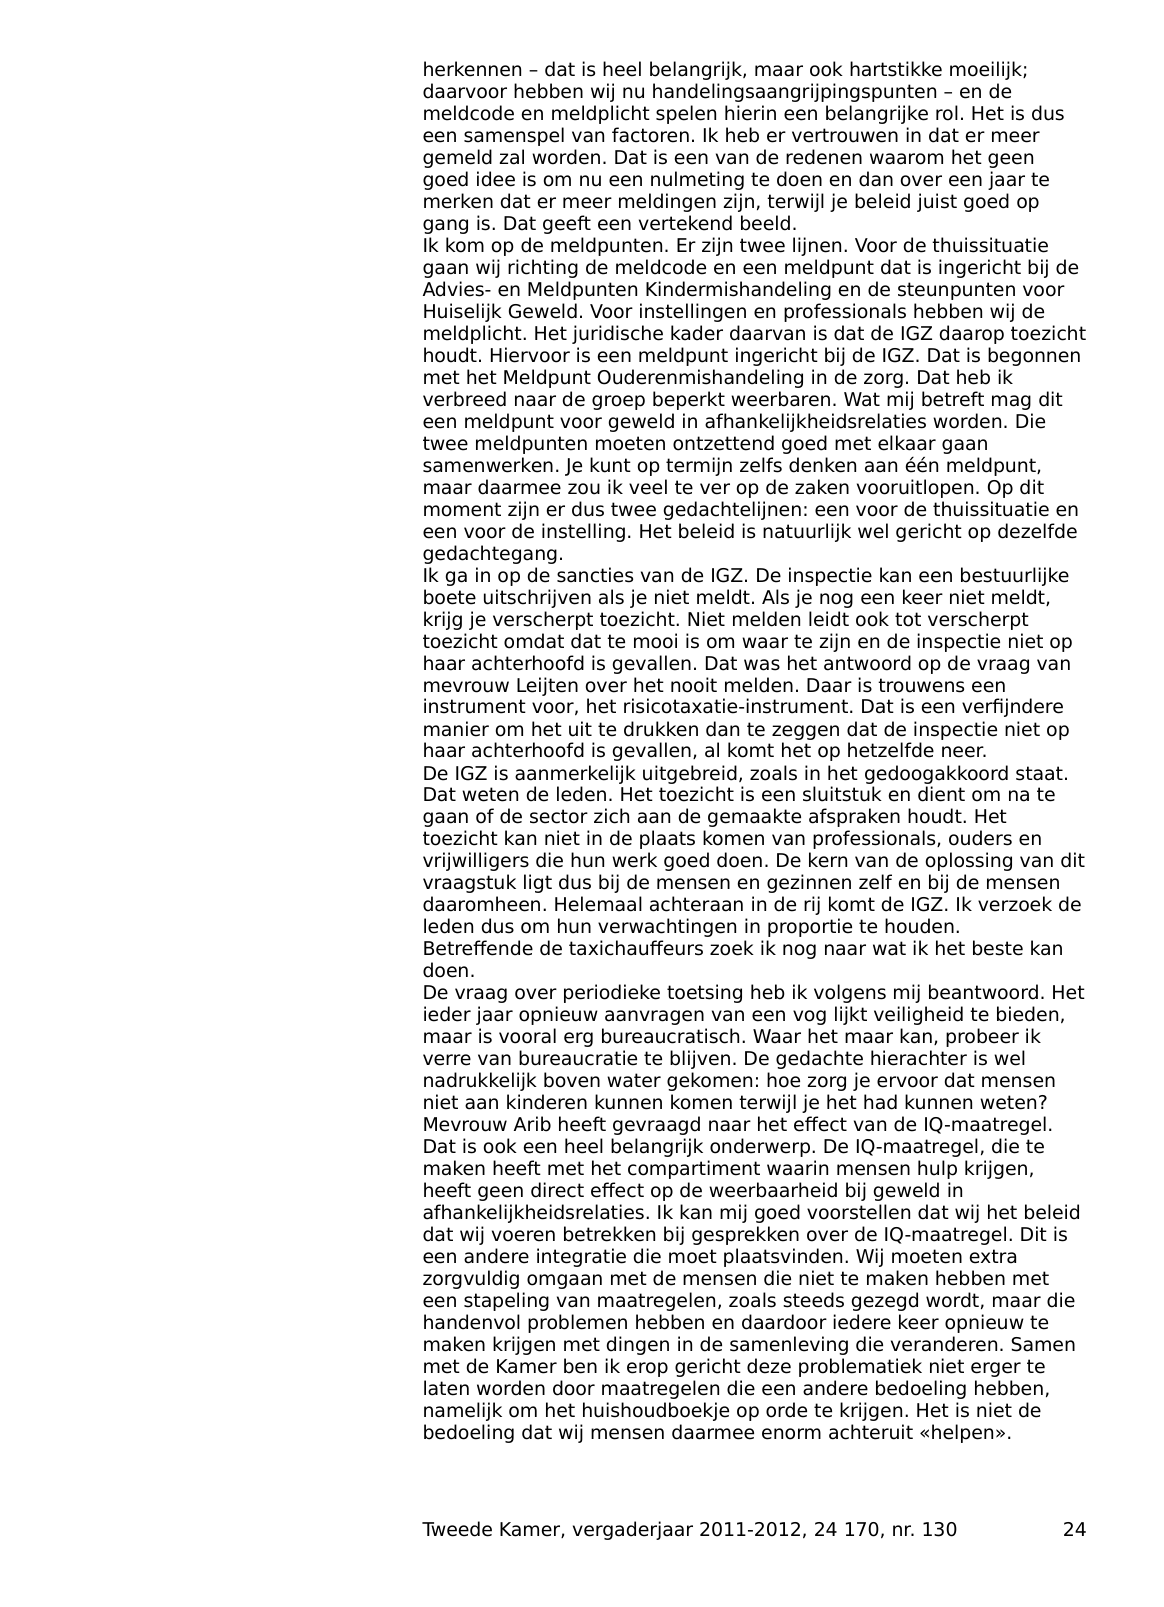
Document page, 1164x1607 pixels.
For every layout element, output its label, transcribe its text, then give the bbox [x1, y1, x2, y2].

text De vraag over periodieke toetsing heb ik volgens mij beantwoord. Het ieder jaar opnieuw aanvragen van een vog lijkt veiligheid te bieden, maar is vooral erg bureaucratisch. Waar het maar kan, probeer ik verre van bureaucratie te blijven. De gedachte hierachter is wel nadrukkelijk boven water gekomen: hoe zorg je ervoor dat mensen niet aan kinderen kunnen komen terwijl je het had kunnen weten? [422, 982, 1087, 1114]
text Ik kom op de meldpunten. Er zijn twee lijnen. Voor de thuissituatie gaan wij richting de meldcode en een meldpunt dat is ingericht bij de Advies- en Meldpunten Kindermishandeling en de steunpunten voor Huiselijk Geweld. Voor instellingen en professionals hebben wij de meldplicht. Het juridische kader daarvan is dat de IGZ daarop toezicht houdt. Hiervoor is een meldpunt ingericht bij de IGZ. Dat is begonnen met het Meldpunt Ouderenmishandeling in de zorg. Dat heb ik verbreed naar de groep beperkt weerbaren. Wat mij betreft mag dit een meldpunt voor geweld in afhankelijkheidsrelaties worden. Die twee meldpunten moeten ontzettend goed met elkaar gaan samenwerken. Je kunt op termijn zelfs denken aan één meldpunt, maar daarmee zou ik veel te ver op de zaken vooruitlopen. Op dit moment zijn er dus twee gedachtelijnen: een voor de thuissituatie en een voor de instelling. Het beleid is natuurlijk wel gericht op dezelfde gedachtegang. [422, 235, 1087, 564]
text Ik ga in op de sancties van de IGZ. De inspectie kan een bestuurlijke boete uitschrijven als je niet meldt. Als je nog een keer niet meldt, krijg je verscherpt toezicht. Niet melden leidt ook tot verscherpt toezicht omdat dat te mooi is om waar te zijn en de inspectie niet op haar achterhoofd is gevallen. Dat was het antwoord op de vraag van mevrouw Leijten over het nooit melden. Daar is trouwens een instrument voor, het risicotaxatie-instrument. Dat is een verfijndere manier om het uit te drukken dan te zeggen dat de inspectie niet op haar achterhoofd is gevallen, al komt het op hetzelfde neer. [422, 564, 1087, 762]
text Betreffende de taxichauffeurs zoek ik nog naar wat ik het beste kan doen. [422, 938, 1087, 982]
text herkennen – dat is heel belangrijk, maar ook hartstikke moeilijk; daarvoor hebben wij nu handelingsaangrijpingspunten – en de meldcode en meldplicht spelen hierin een belangrijke rol. Het is dus een samenspel van factoren. Ik heb er vertrouwen in dat er meer gemeld zal worden. Dat is een van de redenen waarom het geen goed idee is om nu een nulmeting te doen en dan over een jaar te merken dat er meer meldingen zijn, terwijl je beleid juist goed op gang is. Dat geeft een vertekend beeld. [422, 59, 1087, 235]
text Mevrouw Arib heeft gevraagd naar het effect van de IQ-maatregel. Dat is ook een heel belangrijk onderwerp. De IQ-maatregel, die te maken heeft met het compartiment waarin mensen hulp krijgen, heeft geen direct effect op de weerbaarheid bij geweld in afhankelijkheidsrelaties. Ik kan mij goed voorstellen dat wij het beleid dat wij voeren betrekken bij gesprekken over de IQ-maatregel. Dit is een andere integratie die moet plaatsvinden. Wij moeten extra zorgvuldig omgaan met de mensen die niet te maken hebben met een stapeling van maatregelen, zoals steeds gezegd wordt, maar die handenvol problemen hebben en daardoor iedere keer opnieuw te maken krijgen met dingen in de samenleving die veranderen. Samen met de Kamer ben ik erop gericht deze problematiek niet erger te laten worden door maatregelen die een andere bedoeling hebben, namelijk om het huishoudboekje op orde te krijgen. Het is niet de bedoeling dat wij mensen daarmee enorm achteruit «helpen». [422, 1114, 1087, 1444]
text De IGZ is aanmerkelijk uitgebreid, zoals in het gedoogakkoord staat. Dat weten de leden. Het toezicht is een sluitstuk en dient om na te gaan of de sector zich aan de gemaakte afspraken houdt. Het toezicht kan niet in de plaats komen van professionals, ouders en vrijwilligers die hun werk goed doen. De kern van de oplossing van dit vraagstuk ligt dus bij de mensen en gezinnen zelf en bij de mensen daaromheen. Helemaal achteraan in de rij komt de IGZ. Ik verzoek de leden dus om hun verwachtingen in proportie te houden. [422, 762, 1087, 938]
